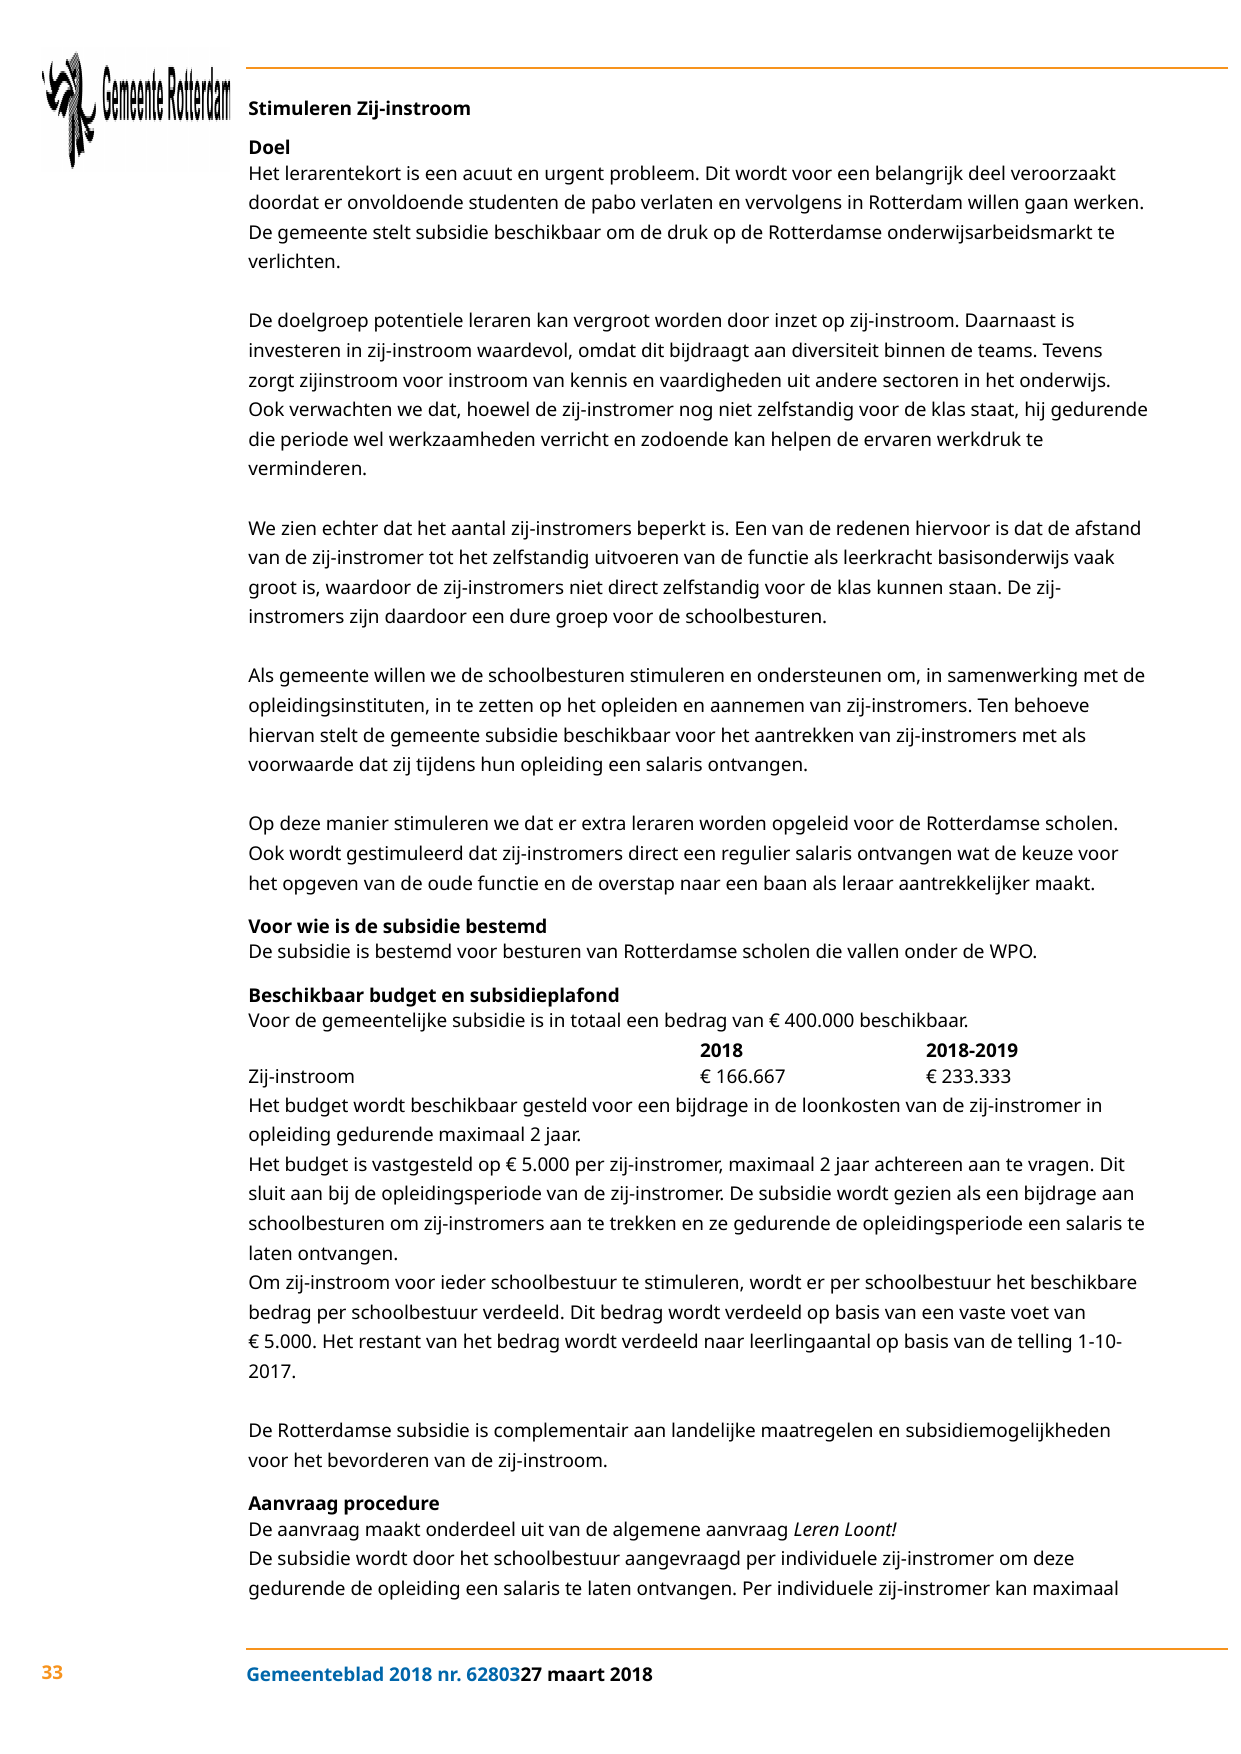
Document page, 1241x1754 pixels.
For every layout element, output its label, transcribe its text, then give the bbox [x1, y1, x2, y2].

text Doel [248, 134, 1152, 160]
text Als gemeente willen we de schoolbesturen stimuleren en ondersteunen om, in samenwerking met de opleidingsinstituten, in te zetten op het opleiden en aannemen van zij-instromers. Ten behoeve hiervan stelt de gemeente subsidie beschikbaar voor het aantrekken van zij-instromers met als voorwaarde dat zij tijdens hun opleiding een salaris ontvangen. [248, 663, 1152, 777]
text De Rotterdamse subsidie is complementair aan landelijke maatregelen en subsidiemogelijkheden voor het bevorderen van de zij-instroom. [248, 1417, 1152, 1473]
text Aanvraag procedure [248, 1490, 1152, 1516]
text We zien echter dat het aantal zij-instromers beperkt is. Een van de redenen hiervoor is dat de afstand van de zij-instromer tot het zelfstandig uitvoeren van de functie als leerkracht basisonderwijs vaak groot is, waardoor de zij-instromers niet direct zelfstandig voor de klas kunnen staan. De zij-instromers zijn daardoor een dure groep voor de schoolbesturen. [248, 515, 1152, 629]
table_header 2018 [700, 1037, 926, 1063]
text Om zij-instroom voor ieder schoolbestuur te stimuleren, wordt er per schoolbestuur het beschikbare bedrag per schoolbestuur verdeeld. Dit bedrag wordt verdeeld op basis van een vaste voet van € 5.000. Het restant van het bedrag wordt verdeeld naar leerlingaantal op basis van de telling 1-10-2017. [248, 1269, 1152, 1384]
table_cell € 233.333 [926, 1063, 1152, 1089]
text De subsidie is bestemd voor besturen van Rotterdamse scholen die vallen onder de WPO. [248, 939, 1152, 964]
text De subsidie wordt door het schoolbestuur aangevraagd per individuele zij-instromer om deze gedurende de opleiding een salaris te laten ontvangen. Per individuele zij-instromer kan maximaal [248, 1545, 1152, 1601]
text Voor wie is de subsidie bestemd [248, 913, 1152, 939]
text Voor de gemeentelijke subsidie is in totaal een bedrag van € 400.000 beschikbaar. [248, 1007, 1152, 1033]
text De aanvraag maakt onderdeel uit van de algemene aanvraag Leren Loont! [248, 1516, 1152, 1541]
table_header [248, 1037, 700, 1063]
text Het budget wordt beschikbaar gesteld voor een bijdrage in de loonkosten van de zij-instromer in opleiding gedurende maximaal 2 jaar. [248, 1092, 1152, 1147]
text De doelgroep potentiele leraren kan vergroot worden door inzet op zij-instroom. Daarnaast is investeren in zij-instroom waardevol, omdat dit bijdraagt aan diversiteit binnen de teams. Tevens zorgt zijinstroom voor instroom van kennis en vaardigheden uit andere sectoren in het onderwijs. Ook verwachten we dat, hoewel de zij-instromer nog niet zelfstandig voor de klas staat, hij gedurende die periode wel werkzaamheden verricht en zodoende kan helpen de ervaren werkdruk te verminderen. [248, 308, 1152, 481]
text Stimuleren Zij-instroom [248, 95, 1152, 121]
table_cell Zij-instroom [248, 1063, 700, 1089]
table_cell € 166.667 [700, 1063, 926, 1089]
table_header 2018-2019 [926, 1037, 1152, 1063]
text Op deze manier stimuleren we dat er extra leraren worden opgeleid voor de Rotterdamse scholen. Ook wordt gestimuleerd dat zij-instromers direct een regulier salaris ontvangen wat de keuze voor het opgeven van de oude functie en de overstap naar een baan als leraar aantrekkelijker maakt. [248, 811, 1152, 896]
text Het budget is vastgesteld op € 5.000 per zij-instromer, maximaal 2 jaar achtereen aan te vragen. Dit sluit aan bij de opleidingsperiode van de zij-instromer. De subsidie wordt gezien als een bijdrage aan schoolbesturen om zij-instromers aan te trekken en ze gedurende de opleidingsperiode een salaris te laten ontvangen. [248, 1151, 1152, 1266]
text Het lerarentekort is een acuut en urgent probleem. Dit wordt voor een belangrijk deel veroorzaakt doordat er onvoldoende studenten de pabo verlaten en vervolgens in Rotterdam willen gaan werken. De gemeente stelt subsidie beschikbaar om de druk op de Rotterdamse onderwijsarbeidsmarkt te verlichten. [248, 160, 1152, 274]
text Beschikbaar budget en subsidieplafond [248, 982, 1152, 1007]
picture [41, 47, 231, 172]
